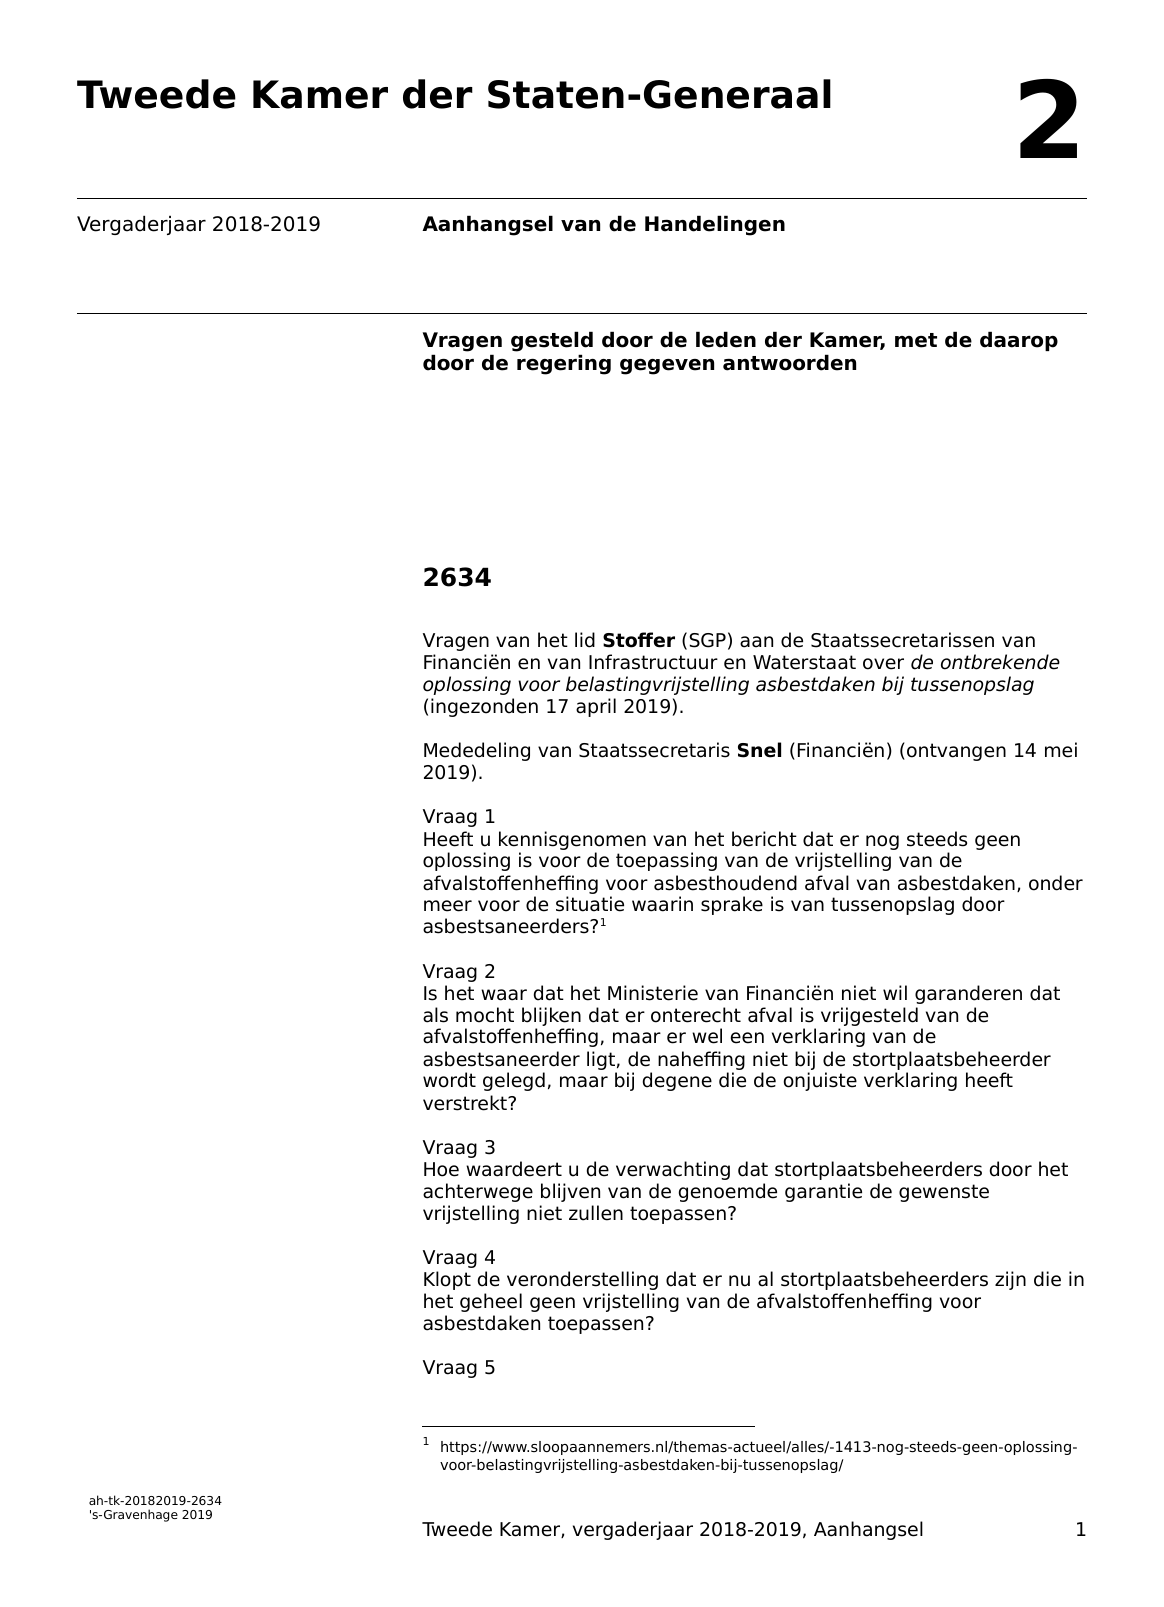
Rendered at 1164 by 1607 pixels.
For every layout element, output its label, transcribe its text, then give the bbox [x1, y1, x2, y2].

text Vraag 1 [422, 806, 1087, 828]
text Vraag 3 [422, 1137, 1087, 1158]
table_cell Vragen gesteld door de leden der Kamer, met de daarop door de regering gegeven antwoorden [422, 314, 1087, 375]
text Hoe waardeert u de verwachting dat stortplaatsbeheerders door het achterwege blijven van de genoemde garantie de gewenste vrijstelling niet zullen toepassen? [422, 1158, 1087, 1224]
text ah-tk-20182019-2634 [88, 1494, 323, 1508]
table_cell [77, 314, 422, 375]
text https://www.sloopaannemers.nl/themas-actueel/alles/-1413-nog-steeds-geen-oplossing-voor-belastingvrijstelling-asbestdaken-bij-tussenopslag/ [422, 1435, 1087, 1474]
text Is het waar dat het Ministerie van Financiën niet wil garanderen dat als mocht blijken dat er onterecht afval is vrijgesteld van de afvalstoffenheffing, maar er wel een verklaring van de asbestsaneerder ligt, de naheffing niet bij de stortplaatsbeheerder wordt gelegd, maar bij degene die de onjuiste verklaring heeft verstrekt? [422, 982, 1087, 1114]
table_cell Aanhangsel van de Handelingen [422, 199, 1087, 313]
text Vraag 2 [422, 961, 1087, 982]
text Vraag 5 [422, 1357, 1087, 1379]
text Mededeling van Staatssecretaris Snel (Financiën) (ontvangen 14 mei 2019). [422, 740, 1087, 784]
table_header 2 [886, 59, 1087, 198]
text 's-Gravenhage 2019 [88, 1508, 323, 1522]
text Heeft u kennisgenomen van het bericht dat er nog steeds geen oplossing is voor de toepassing van de vrijstelling van de afvalstoffenheffing voor asbesthoudend afval van asbestdaken, onder meer voor de situatie waarin sprake is van tussenopslag door asbestsaneerders? [422, 828, 1087, 938]
text Vraag 4 [422, 1247, 1087, 1269]
table_cell Vergaderjaar 2018-2019 [77, 199, 422, 313]
text Vragen van het lid Stoffer (SGP) aan de Staatssecretarissen van Financiën en van Infrastructuur en Waterstaat over de ontbrekende oplossing voor belastingvrijstelling asbestdaken bij tussenopslag (ingezonden 17 april 2019). [422, 630, 1087, 718]
text Klopt de veronderstelling dat er nu al stortplaatsbeheerders zijn die in het geheel geen vrijstelling van de afvalstoffenheffing voor asbestdaken toepassen? [422, 1269, 1087, 1334]
table_header Tweede Kamer der Staten-Generaal [77, 59, 886, 198]
text 2634 [422, 563, 1087, 592]
